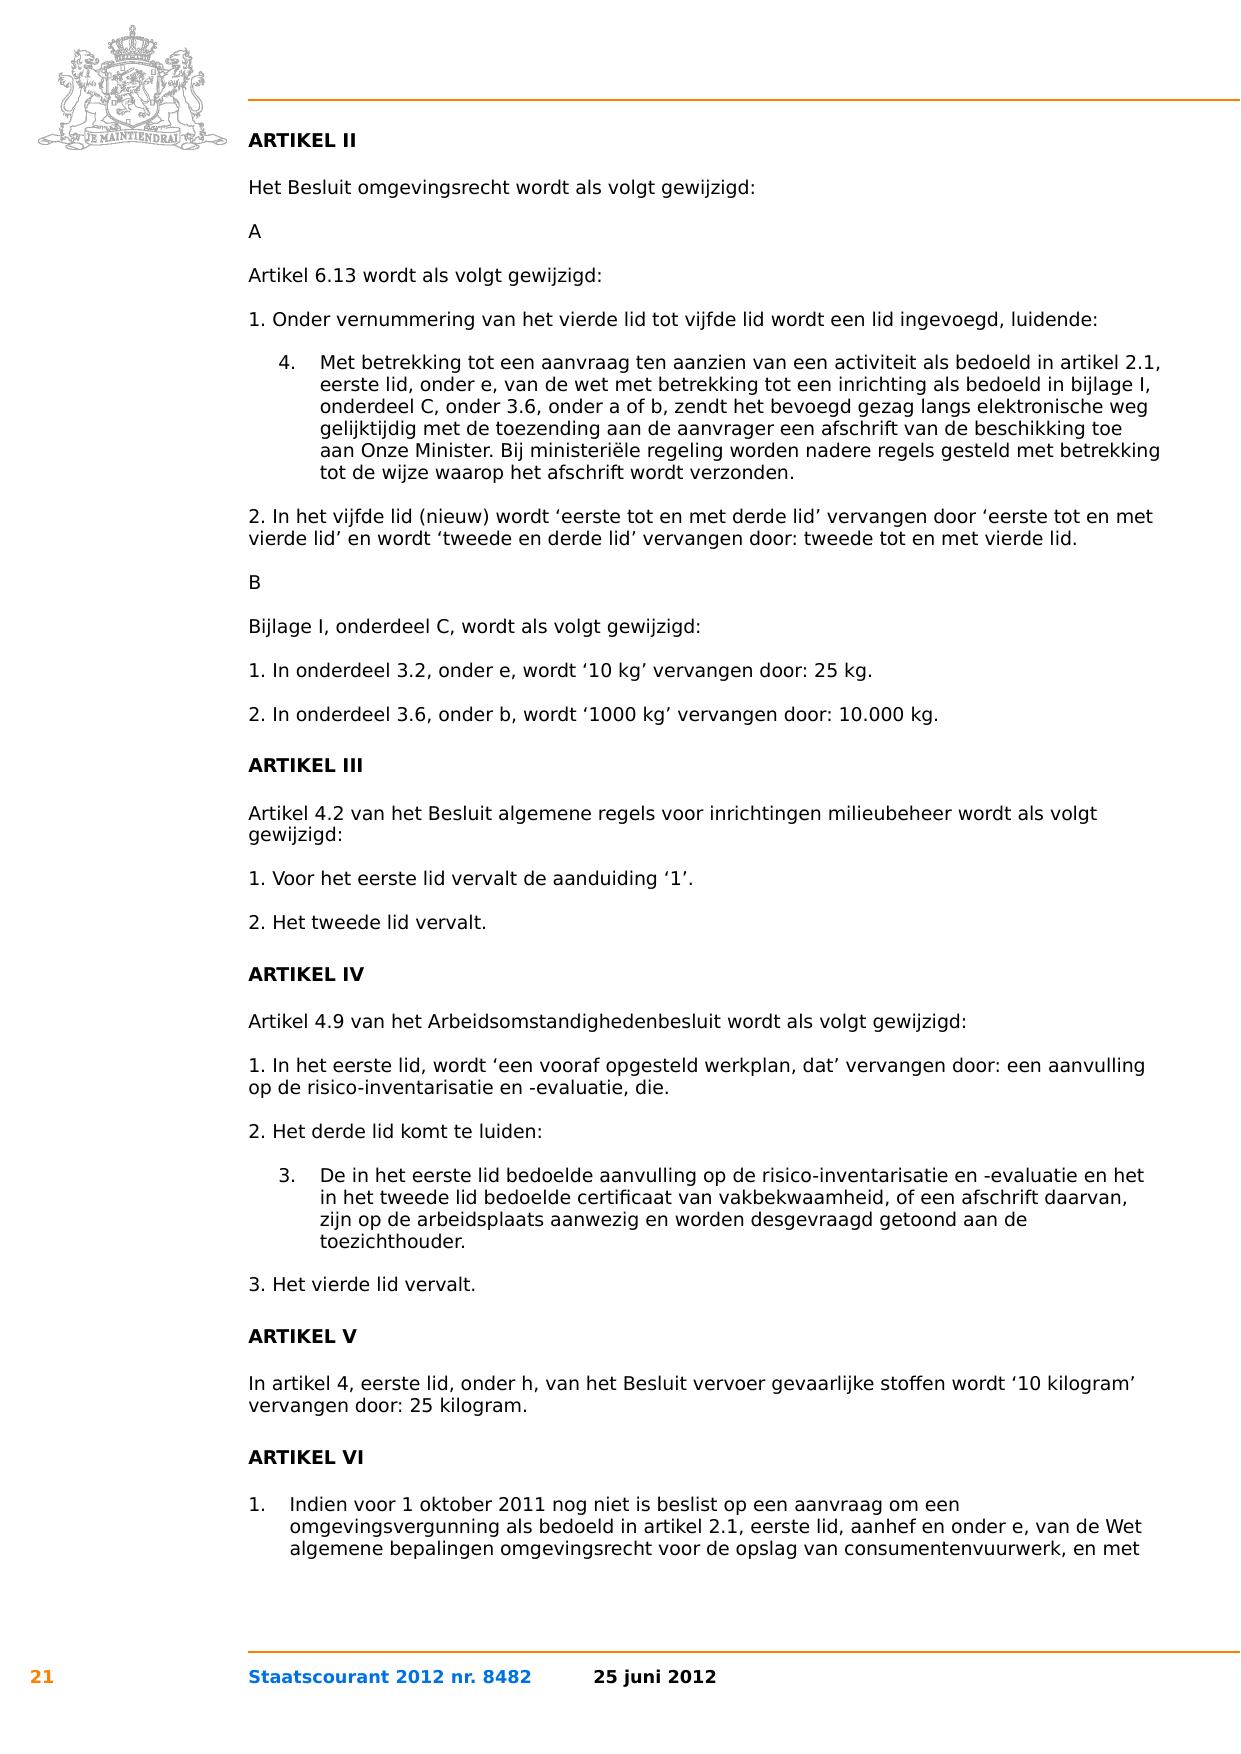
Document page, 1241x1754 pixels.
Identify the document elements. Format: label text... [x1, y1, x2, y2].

text Artikel 4.2 van het Besluit algemene regels voor inrichtingen milieubeheer wordt als volgt gewijzigd: [248, 802, 1163, 846]
subtitle ARTIKEL IV [248, 964, 1163, 986]
text In artikel 4, eerste lid, onder h, van het Besluit vervoer gevaarlijke stoffen wordt ‘10 kilogram’ vervangen door: 25 kilogram. [248, 1373, 1163, 1417]
text 1. In onderdeel 3.2, onder e, wordt ‘10 kg’ vervangen door: 25 kg. [248, 659, 1163, 682]
text 2. In onderdeel 3.6, onder b, wordt ‘1000 kg’ vervangen door: 10.000 kg. [248, 703, 1163, 725]
text 4. Met betrekking tot een aanvraag ten aanzien van een activiteit als bedoeld in artikel 2.1, eerste lid, onder e, van de wet met betrekking tot een inrichting als bedoeld in bijlage I, onderdeel C, onder 3.6, onder a of b, zendt het bevoegd gezag langs elektronische weg gelijktijdig met de toezending aan de aanvrager een afschrift van de beschikking toe aan Onze Minister. Bij ministeriële regeling worden nadere regels gesteld met betrekking tot de wijze waarop het afschrift wordt verzonden. [278, 352, 1163, 484]
text Artikel 6.13 wordt als volgt gewijzigd: [248, 264, 1163, 287]
text 3. De in het eerste lid bedoelde aanvulling op de risico-inventarisatie en -evaluatie en het in het tweede lid bedoelde certificaat van vakbekwaamheid, of een afschrift daarvan, zijn op de arbeidsplaats aanwezig en worden desgevraagd getoond aan de toezichthouder. [278, 1164, 1163, 1252]
text 1. Indien voor 1 oktober 2011 nog niet is beslist op een aanvraag om een omgevingsvergunning als bedoeld in artikel 2.1, eerste lid, aanhef en onder e, van de Wet algemene bepalingen omgevingsrecht voor de opslag van consumentenvuurwerk, en met [248, 1494, 1163, 1560]
text 1. Onder vernummering van het vierde lid tot vijfde lid wordt een lid ingevoegd, luidende: [248, 308, 1163, 330]
text Artikel 4.9 van het Arbeidsomstandighedenbesluit wordt als volgt gewijzigd: [248, 1011, 1163, 1033]
text Bijlage I, onderdeel C, wordt als volgt gewijzigd: [248, 616, 1163, 638]
text 1. In het eerste lid, wordt ‘een vooraf opgesteld werkplan, dat’ vervangen door: een aanvulling op de risico-inventarisatie en -evaluatie, die. [248, 1055, 1163, 1099]
subtitle ARTIKEL III [248, 755, 1163, 777]
text 1. Voor het eerste lid vervalt de aanduiding ‘1’. [248, 868, 1163, 890]
text Het Besluit omgevingsrecht wordt als volgt gewijzigd: [248, 177, 1163, 199]
subtitle ARTIKEL VI [248, 1447, 1163, 1469]
text A [248, 221, 1163, 243]
subtitle ARTIKEL V [248, 1326, 1163, 1348]
subtitle ARTIKEL II [248, 130, 1163, 152]
text 3. Het vierde lid vervalt. [248, 1274, 1163, 1296]
text 2. Het tweede lid vervalt. [248, 912, 1163, 934]
text 2. Het derde lid komt te luiden: [248, 1121, 1163, 1143]
text 2. In het vijfde lid (nieuw) wordt ‘eerste tot en met derde lid’ vervangen door ‘eerste tot en met vierde lid’ en wordt ‘tweede en derde lid’ vervangen door: tweede tot en met vierde lid. [248, 506, 1163, 550]
picture [38, 25, 227, 150]
text B [248, 572, 1163, 594]
